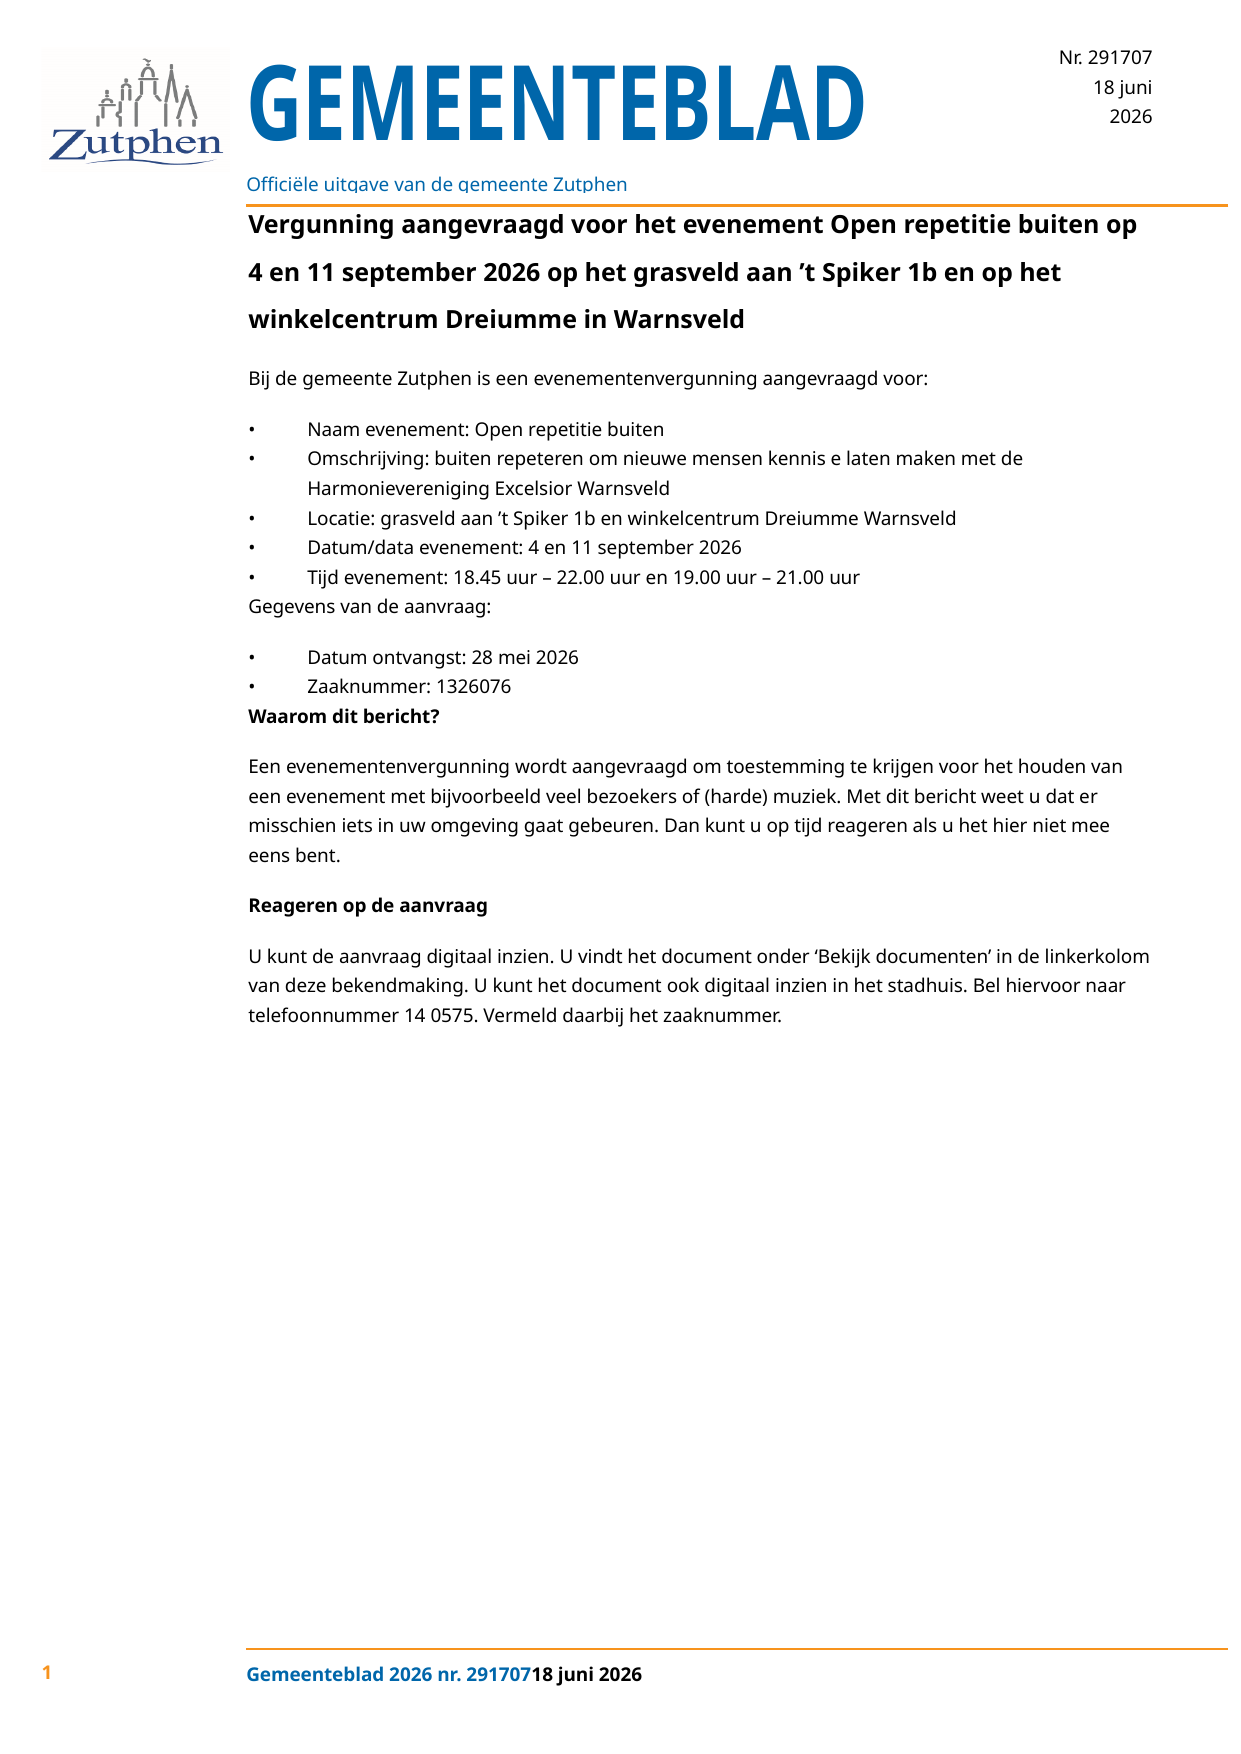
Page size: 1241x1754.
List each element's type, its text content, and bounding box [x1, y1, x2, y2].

picture [41, 47, 231, 172]
text Reageren op de aanvraag [248, 893, 1152, 918]
list Locatie: grasveld aan ’t Spiker 1b en winkelcentrum Dreiumme Warnsveld [248, 505, 1152, 530]
text U kunt de aanvraag digitaal inzien. U vindt het document onder ‘Bekijk documenten’ in de linkerkolom van deze bekendmaking. U kunt het document ook digitaal inzien in het stadhuis. Bel hiervoor naar telefoonnummer 14 0575. Vermeld daarbij het zaaknummer. [248, 943, 1152, 1028]
list Tijd evenement: 18.45 uur – 22.00 uur en 19.00 uur – 21.00 uur [248, 564, 1152, 589]
list Zaaknummer: 1326076 [248, 673, 1152, 699]
text Bij de gemeente Zutphen is een evenementenvergunning aangevraagd voor: [248, 366, 1152, 391]
text Vergunning aangevraagd voor het evenement Open repetitie buiten op 4 en 11 september 2026 op het grasveld aan ’t Spiker 1b en op het winkelcentrum Dreiumme in Warnsveld [248, 207, 1152, 336]
list Naam evenement: Open repetitie buiten [248, 416, 1152, 442]
list Omschrijving: buiten repeteren om nieuwe mensen kennis e laten maken met de Harmonievereniging Excelsior Warnsveld [248, 446, 1152, 501]
list Datum/data evenement: 4 en 11 september 2026 [248, 534, 1152, 560]
text Waarom dit bericht? [248, 703, 1152, 729]
text Een evenementenvergunning wordt aangevraagd om toestemming te krijgen voor het houden van een evenement met bijvoorbeeld veel bezoekers of (harde) muziek. Met dit bericht weet u dat er misschien iets in uw omgeving gaat gebeuren. Dan kunt u op tijd reageren als u het hier niet mee eens bent. [248, 753, 1152, 868]
text Gegevens van de aanvraag: [248, 593, 1152, 619]
list Datum ontvangst: 28 mei 2026 [248, 644, 1152, 669]
